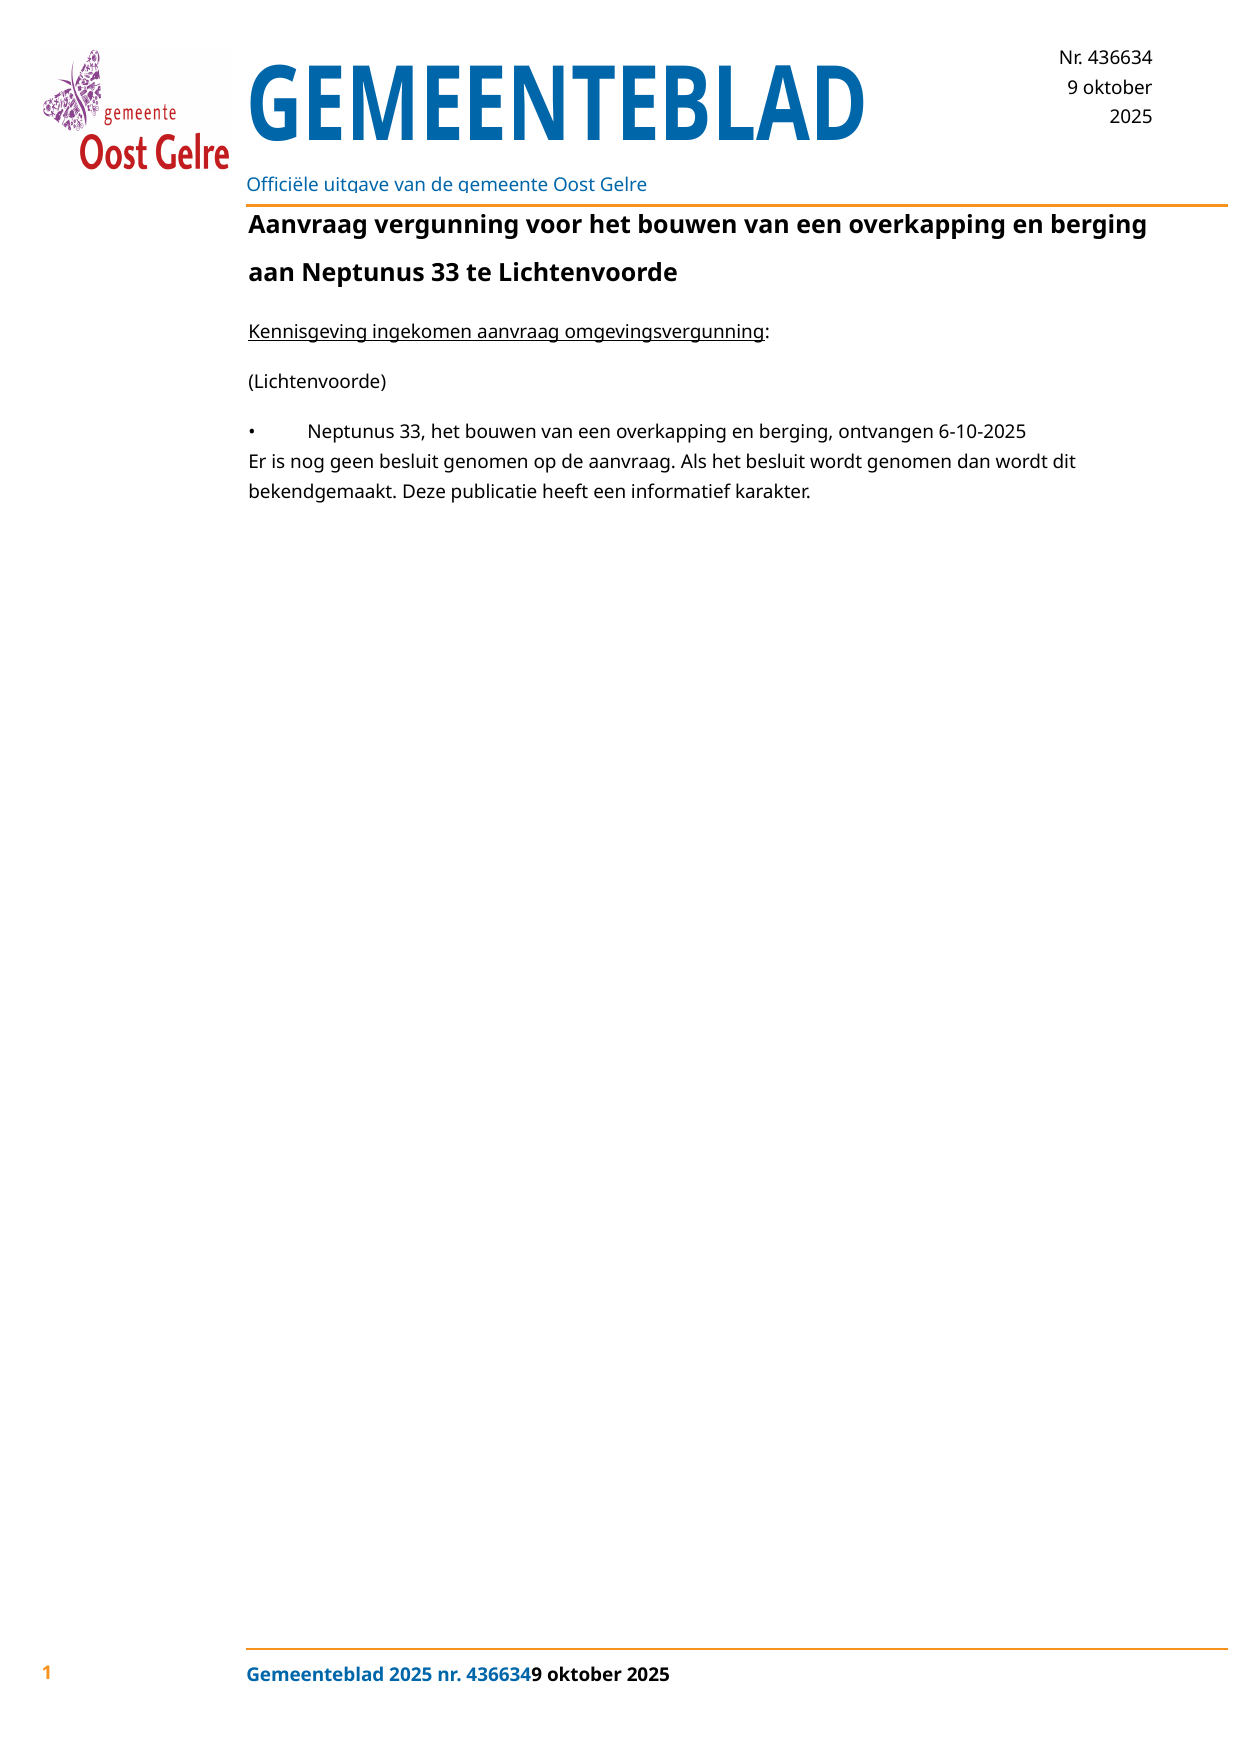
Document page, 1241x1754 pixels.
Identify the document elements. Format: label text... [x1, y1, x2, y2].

text Kennisgeving ingekomen aanvraag omgevingsvergunning: [248, 318, 1152, 344]
text (Lichtenvoorde) [248, 368, 1152, 394]
text Aanvraag vergunning voor het bouwen van een overkapping en berging aan Neptunus 33 te Lichtenvoorde [248, 207, 1152, 288]
text Er is nog geen besluit genomen op de aanvraag. Als het besluit wordt genomen dan wordt dit bekendgemaakt. Deze publicatie heeft een informatief karakter. [248, 448, 1152, 504]
list Neptunus 33, het bouwen van een overkapping en berging, ontvangen 6-10-2025 [248, 419, 1152, 444]
picture [41, 47, 231, 172]
